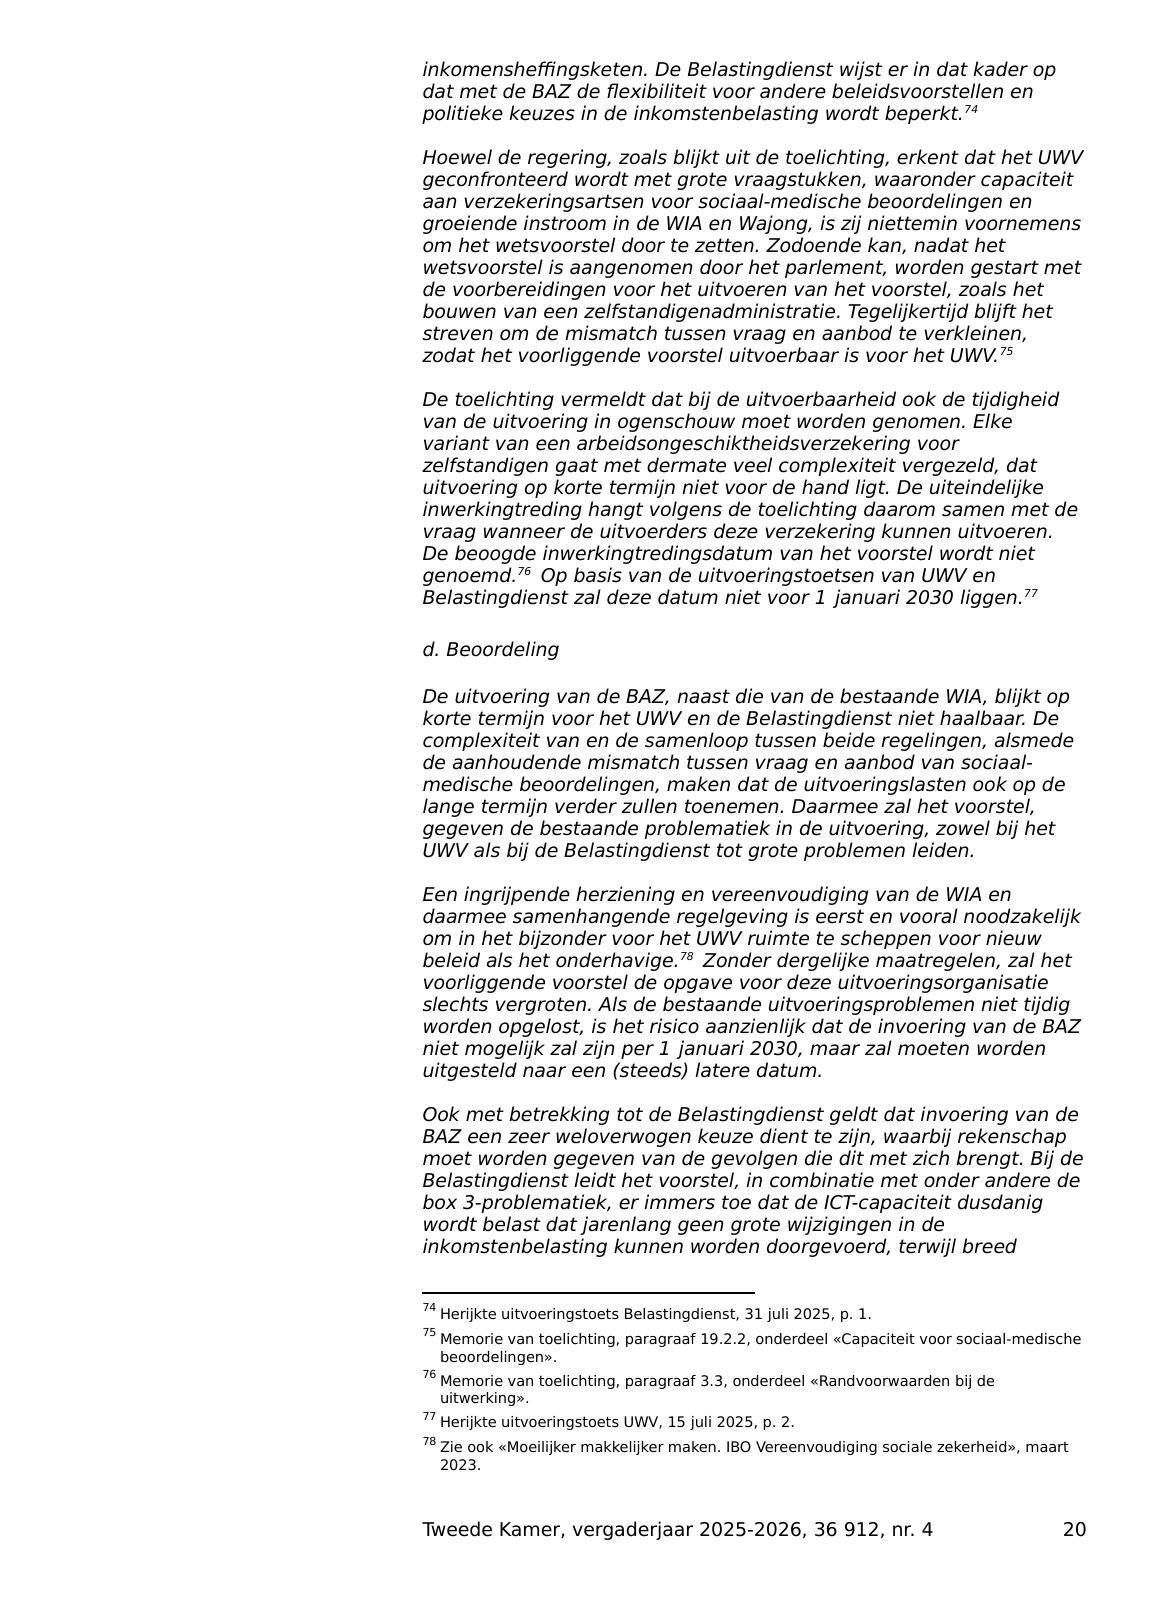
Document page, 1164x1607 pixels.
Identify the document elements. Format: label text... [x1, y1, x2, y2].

text Zie ook «Moeilijker makkelijker maken. IBO Vereenvoudiging sociale zekerheid», maart 2023. [422, 1435, 1087, 1474]
text De uitvoering van de BAZ, naast die van de bestaande WIA, blijkt op korte termijn voor het UWV en de Belastingdienst niet haalbaar. De complexiteit van en de samenloop tussen beide regelingen, alsmede de aanhoudende mismatch tussen vraag en aanbod van sociaal-medische beoordelingen, maken dat de uitvoeringslasten ook op de lange termijn verder zullen toenemen. Daarmee zal het voorstel, gegeven de bestaande problematiek in de uitvoering, zowel bij het UWV als bij de Belastingdienst tot grote problemen leiden. [422, 686, 1087, 862]
text De toelichting vermeldt dat bij de uitvoerbaarheid ook de tijdigheid van de uitvoering in ogenschouw moet worden genomen. Elke variant van een arbeidsongeschiktheidsverzekering voor zelfstandigen gaat met dermate veel complexiteit vergezeld, dat uitvoering op korte termijn niet voor de hand ligt. De uiteindelijke inwerkingtreding hangt volgens de toelichting daarom samen met de vraag wanneer de uitvoerders deze verzekering kunnen uitvoeren. De beoogde inwerkingtredingsdatum van het voorstel wordt niet genoemd. Op basis van de uitvoeringstoetsen van UWV en Belastingdienst zal deze datum niet voor 1 januari 2030 liggen. [422, 389, 1087, 609]
text inkomensheffingsketen. De Belastingdienst wijst er in dat kader op dat met de BAZ de flexibiliteit voor andere beleidsvoorstellen en politieke keuzes in de inkomstenbelasting wordt beperkt. [422, 59, 1087, 125]
text Herijkte uitvoeringstoets Belastingdienst, 31 juli 2025, p. 1. [422, 1302, 1087, 1324]
text Memorie van toelichting, paragraaf 19.2.2, onderdeel «Capaciteit voor sociaal-medische beoordelingen». [422, 1327, 1087, 1366]
text Een ingrijpende herziening en vereenvoudiging van de WIA en daarmee samenhangende regelgeving is eerst en vooral noodzakelijk om in het bijzonder voor het UWV ruimte te scheppen voor nieuw beleid als het onderhavige. Zonder dergelijke maatregelen, zal het voorliggende voorstel de opgave voor deze uitvoeringsorganisatie slechts vergroten. Als de bestaande uitvoeringsproblemen niet tijdig worden opgelost, is het risico aanzienlijk dat de invoering van de BAZ niet mogelijk zal zijn per 1 januari 2030, maar zal moeten worden uitgesteld naar een (steeds) latere datum. [422, 884, 1087, 1082]
subtitle d. Beoordeling [422, 639, 1087, 661]
text Memorie van toelichting, paragraaf 3.3, onderdeel «Randvoorwaarden bij de uitwerking». [422, 1368, 1087, 1407]
text Hoewel de regering, zoals blijkt uit de toelichting, erkent dat het UWV geconfronteerd wordt met grote vraagstukken, waaronder capaciteit aan verzekeringsartsen voor sociaal-medische beoordelingen en groeiende instroom in de WIA en Wajong, is zij niettemin voornemens om het wetsvoorstel door te zetten. Zodoende kan, nadat het wetsvoorstel is aangenomen door het parlement, worden gestart met de voorbereidingen voor het uitvoeren van het voorstel, zoals het bouwen van een zelfstandigenadministratie. Tegelijkertijd blijft het streven om de mismatch tussen vraag en aanbod te verkleinen, zodat het voorliggende voorstel uitvoerbaar is voor het UWV. [422, 147, 1087, 367]
text Ook met betrekking tot de Belastingdienst geldt dat invoering van de BAZ een zeer weloverwogen keuze dient te zijn, waarbij rekenschap moet worden gegeven van de gevolgen die dit met zich brengt. Bij de Belastingdienst leidt het voorstel, in combinatie met onder andere de box 3-problematiek, er immers toe dat de ICT-capaciteit dusdanig wordt belast dat jarenlang geen grote wijzigingen in de inkomstenbelasting kunnen worden doorgevoerd, terwijl breed [422, 1104, 1087, 1258]
text Herijkte uitvoeringstoets UWV, 15 juli 2025, p. 2. [422, 1410, 1087, 1432]
